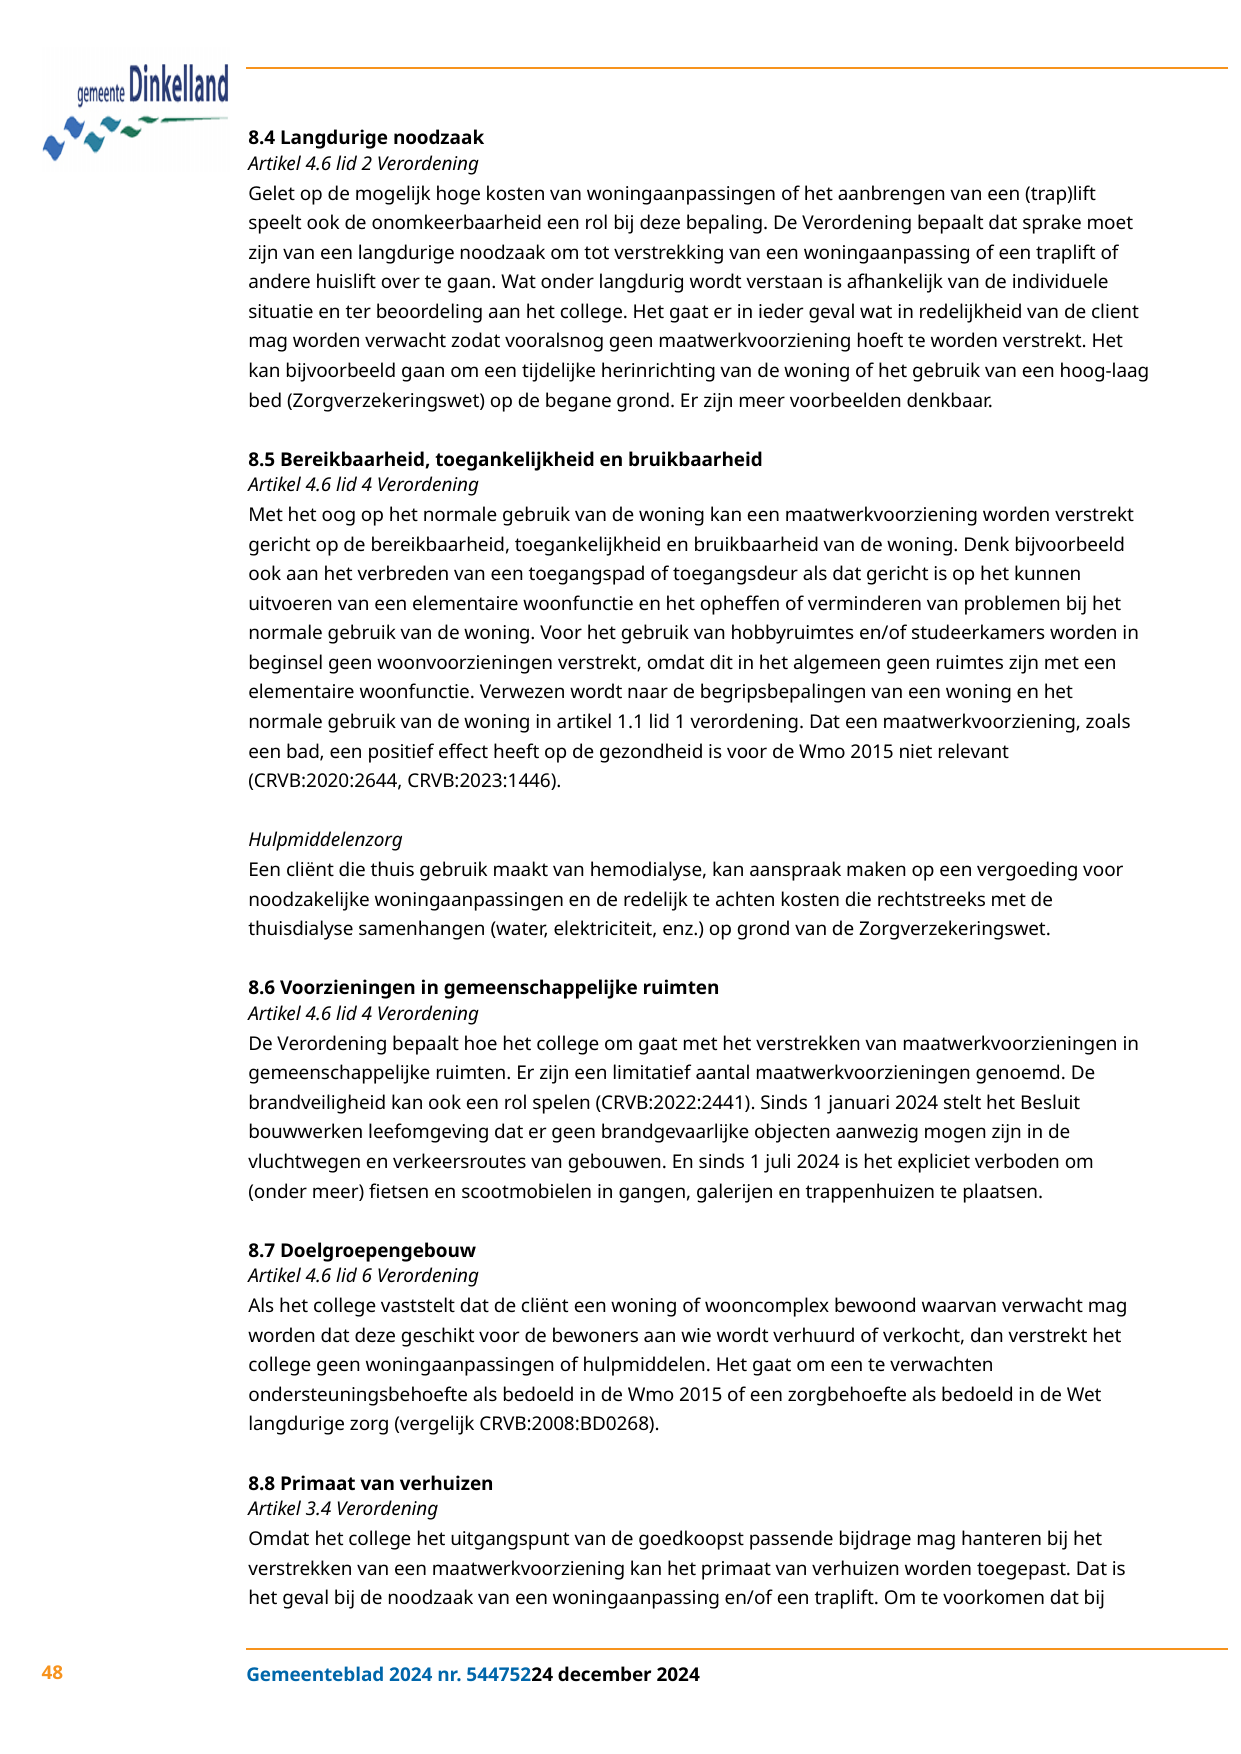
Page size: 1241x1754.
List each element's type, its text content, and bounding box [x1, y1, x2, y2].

text Gelet op de mogelijk hoge kosten van woningaanpassingen of het aanbrengen van een (trap)lift speelt ook de onomkeerbaarheid een rol bij deze bepaling. De Verordening bepaalt dat sprake moet zijn van een langdurige noodzaak om tot verstrekking van een woningaanpassing of een traplift of andere huislift over te gaan. Wat onder langdurig wordt verstaan is afhankelijk van de individuele situatie en ter beoordeling aan het college. Het gaat er in ieder geval wat in redelijkheid van de client mag worden verwacht zodat vooralsnog geen maatwerkvoorziening hoeft te worden verstrekt. Het kan bijvoorbeeld gaan om een tijdelijke herinrichting van de woning of het gebruik van een hoog-laag bed (Zorgverzekeringswet) op de begane grond. Er zijn meer voorbeelden denkbaar. [248, 180, 1152, 412]
text Omdat het college het uitgangspunt van de goedkoopst passende bijdrage mag hanteren bij het verstrekken van een maatwerkvoorziening kan het primaat van verhuizen worden toegepast. Dat is het geval bij de noodzaak van een woningaanpassing en/of een traplift. Om te voorkomen dat bij [248, 1525, 1152, 1610]
text Met het oog op het normale gebruik van de woning kan een maatwerkvoorziening worden verstrekt gericht op de bereikbaarheid, toegankelijkheid en bruikbaarheid van de woning. Denk bijvoorbeeld ook aan het verbreden van een toegangspad of toegangsdeur als dat gericht is op het kunnen uitvoeren van een elementaire woonfunctie en het opheffen of verminderen van problemen bij het normale gebruik van de woning. Voor het gebruik van hobbyruimtes en/of studeerkamers worden in beginsel geen woonvoorzieningen verstrekt, omdat dit in het algemeen geen ruimtes zijn met een elementaire woonfunctie. Verwezen wordt naar de begripsbepalingen van een woning en het normale gebruik van de woning in artikel 1.1 lid 1 verordening. Dat een maatwerkvoorziening, zoals een bad, een positief effect heeft op de gezondheid is voor de Wmo 2015 niet relevant (CRVB:2020:2644, CRVB:2023:1446). [248, 501, 1152, 793]
text Hulpmiddelenzorg [248, 827, 1152, 852]
text 8.8 Primaat van verhuizen [248, 1470, 1152, 1496]
text 8.5 Bereikbaarheid, toegankelijkheid en bruikbaarheid [248, 446, 1152, 472]
picture [41, 47, 231, 172]
text Artikel 4.6 lid 2 Verordening [248, 150, 1152, 176]
text 8.7 Doelgroepengebouw [248, 1237, 1152, 1263]
text De Verordening bepaalt hoe het college om gaat met het verstrekken van maatwerkvoorzieningen in gemeenschappelijke ruimten. Er zijn een limitatief aantal maatwerkvoorzieningen genoemd. De brandveiligheid kan ook een rol spelen (CRVB:2022:2441). Sinds 1 januari 2024 stelt het Besluit bouwwerken leefomgeving dat er geen brandgevaarlijke objecten aanwezig mogen zijn in de vluchtwegen en verkeersroutes van gebouwen. En sinds 1 juli 2024 is het expliciet verboden om (onder meer) fietsen en scootmobielen in gangen, galerijen en trappenhuizen te plaatsen. [248, 1030, 1152, 1203]
text Een cliënt die thuis gebruik maakt van hemodialyse, kan aanspraak maken op een vergoeding voor noodzakelijke woningaanpassingen en de redelijk te achten kosten die rechtstreeks met de thuisdialyse samenhangen (water, elektriciteit, enz.) op grond van de Zorgverzekeringswet. [248, 856, 1152, 941]
text 8.6 Voorzieningen in gemeenschappelijke ruimten [248, 974, 1152, 1000]
text Artikel 3.4 Verordening [248, 1496, 1152, 1521]
text 8.4 Langdurige noodzaak [248, 124, 1152, 150]
text Artikel 4.6 lid 6 Verordening [248, 1263, 1152, 1288]
text Artikel 4.6 lid 4 Verordening [248, 472, 1152, 497]
text Artikel 4.6 lid 4 Verordening [248, 1000, 1152, 1026]
text Als het college vaststelt dat de cliënt een woning of wooncomplex bewoond waarvan verwacht mag worden dat deze geschikt voor de bewoners aan wie wordt verhuurd of verkocht, dan verstrekt het college geen woningaanpassingen of hulpmiddelen. Het gaat om een te verwachten ondersteuningsbehoefte als bedoeld in de Wmo 2015 of een zorgbehoefte als bedoeld in de Wet langdurige zorg (vergelijk CRVB:2008:BD0268). [248, 1292, 1152, 1436]
